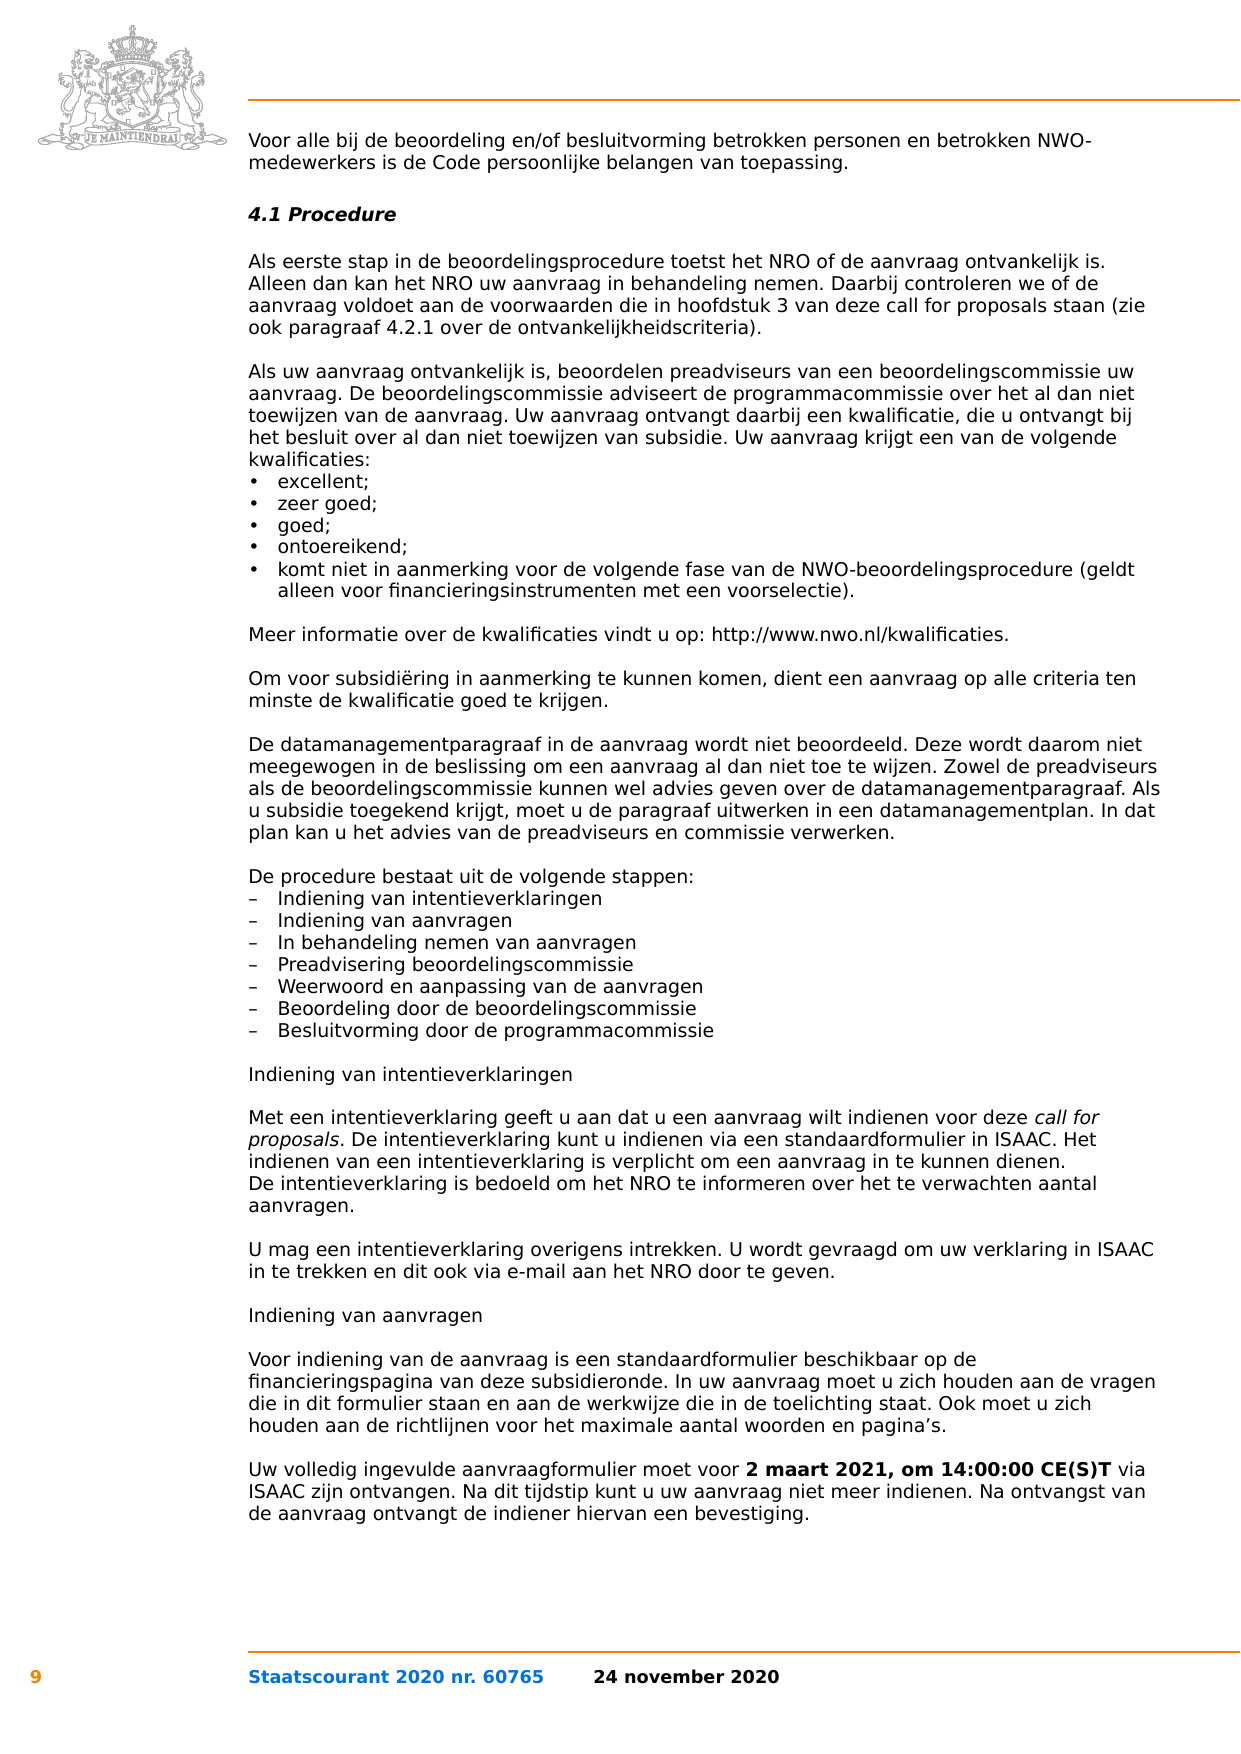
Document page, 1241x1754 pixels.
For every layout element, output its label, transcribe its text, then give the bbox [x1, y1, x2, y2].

text • excellent; [248, 471, 1163, 492]
text De intentieverklaring is bedoeld om het NRO te informeren over het te verwachten aantal aanvragen. [248, 1173, 1163, 1217]
text • zeer goed; [248, 492, 1163, 514]
text – Indiening van intentieverklaringen [248, 888, 1163, 910]
text • goed; [248, 514, 1163, 536]
subtitle Indiening van intentieverklaringen [248, 1063, 1163, 1085]
text Als eerste stap in de beoordelingsprocedure toetst het NRO of de aanvraag ontvankelijk is. Alleen dan kan het NRO uw aanvraag in behandeling nemen. Daarbij controleren we of de aanvraag voldoet aan de voorwaarden die in hoofdstuk 3 van deze call for proposals staan (zie ook paragraaf 4.2.1 over de ontvankelijkheidscriteria). [248, 251, 1163, 339]
text – Preadvisering beoordelingscommissie [248, 954, 1163, 976]
text Meer informatie over de kwalificaties vindt u op: http://www.nwo.nl/kwalificaties. [248, 624, 1163, 646]
text U mag een intentieverklaring overigens intrekken. U wordt gevraagd om uw verklaring in ISAAC in te trekken en dit ook via e-mail aan het NRO door te geven. [248, 1239, 1163, 1283]
text – In behandeling nemen van aanvragen [248, 932, 1163, 954]
text Uw volledig ingevulde aanvraagformulier moet voor 2 maart 2021, om 14:00:00 CE(S)T via ISAAC zijn ontvangen. Na dit tijdstip kunt u uw aanvraag niet meer indienen. Na ontvangst van de aanvraag ontvangt de indiener hiervan een bevestiging. [248, 1458, 1163, 1524]
text De procedure bestaat uit de volgende stappen: [248, 866, 1163, 888]
text De datamanagementparagraaf in de aanvraag wordt niet beoordeeld. Deze wordt daarom niet meegewogen in de beslissing om een aanvraag al dan niet toe te wijzen. Zowel de preadviseurs als de beoordelingscommissie kunnen wel advies geven over de datamanagementparagraaf. Als u subsidie toegekend krijgt, moet u de paragraaf uitwerken in een datamanagementplan. In dat plan kan u het advies van de preadviseurs en commissie verwerken. [248, 734, 1163, 844]
text Voor indiening van de aanvraag is een standaardformulier beschikbaar op de financieringspagina van deze subsidieronde. In uw aanvraag moet u zich houden aan de vragen die in dit formulier staan en aan de werkwijze die in de toelichting staat. Ook moet u zich houden aan de richtlijnen voor het maximale aantal woorden en pagina’s. [248, 1349, 1163, 1437]
picture [38, 25, 227, 150]
text Voor alle bij de beoordeling en/of besluitvorming betrokken personen en betrokken NWO-medewerkers is de Code persoonlijke belangen van toepassing. [248, 130, 1163, 174]
text – Besluitvorming door de programmacommissie [248, 1019, 1163, 1042]
text • ontoereikend; [248, 536, 1163, 558]
subtitle Indiening van aanvragen [248, 1305, 1163, 1327]
text Met een intentieverklaring geeft u aan dat u een aanvraag wilt indienen voor deze call for proposals. De intentieverklaring kunt u indienen via een standaardformulier in ISAAC. Het indienen van een intentieverklaring is verplicht om een aanvraag in te kunnen dienen. [248, 1107, 1163, 1173]
text – Beoordeling door de beoordelingscommissie [248, 998, 1163, 1019]
text Als uw aanvraag ontvankelijk is, beoordelen preadviseurs van een beoordelingscommissie uw aanvraag. De beoordelingscommissie adviseert de programmacommissie over het al dan niet toewijzen van de aanvraag. Uw aanvraag ontvangt daarbij een kwalificatie, die u ontvangt bij het besluit over al dan niet toewijzen van subsidie. Uw aanvraag krijgt een van de volgende kwalificaties: [248, 361, 1163, 471]
text – Indiening van aanvragen [248, 910, 1163, 932]
text • komt niet in aanmerking voor de volgende fase van de NWO-beoordelingsprocedure (geldt alleen voor financieringsinstrumenten met een voorselectie). [248, 558, 1163, 602]
text – Weerwoord en aanpassing van de aanvragen [248, 976, 1163, 998]
subtitle 4.1 Procedure [248, 204, 1163, 226]
text Om voor subsidiëring in aanmerking te kunnen komen, dient een aanvraag op alle criteria ten minste de kwalificatie goed te krijgen. [248, 668, 1163, 712]
